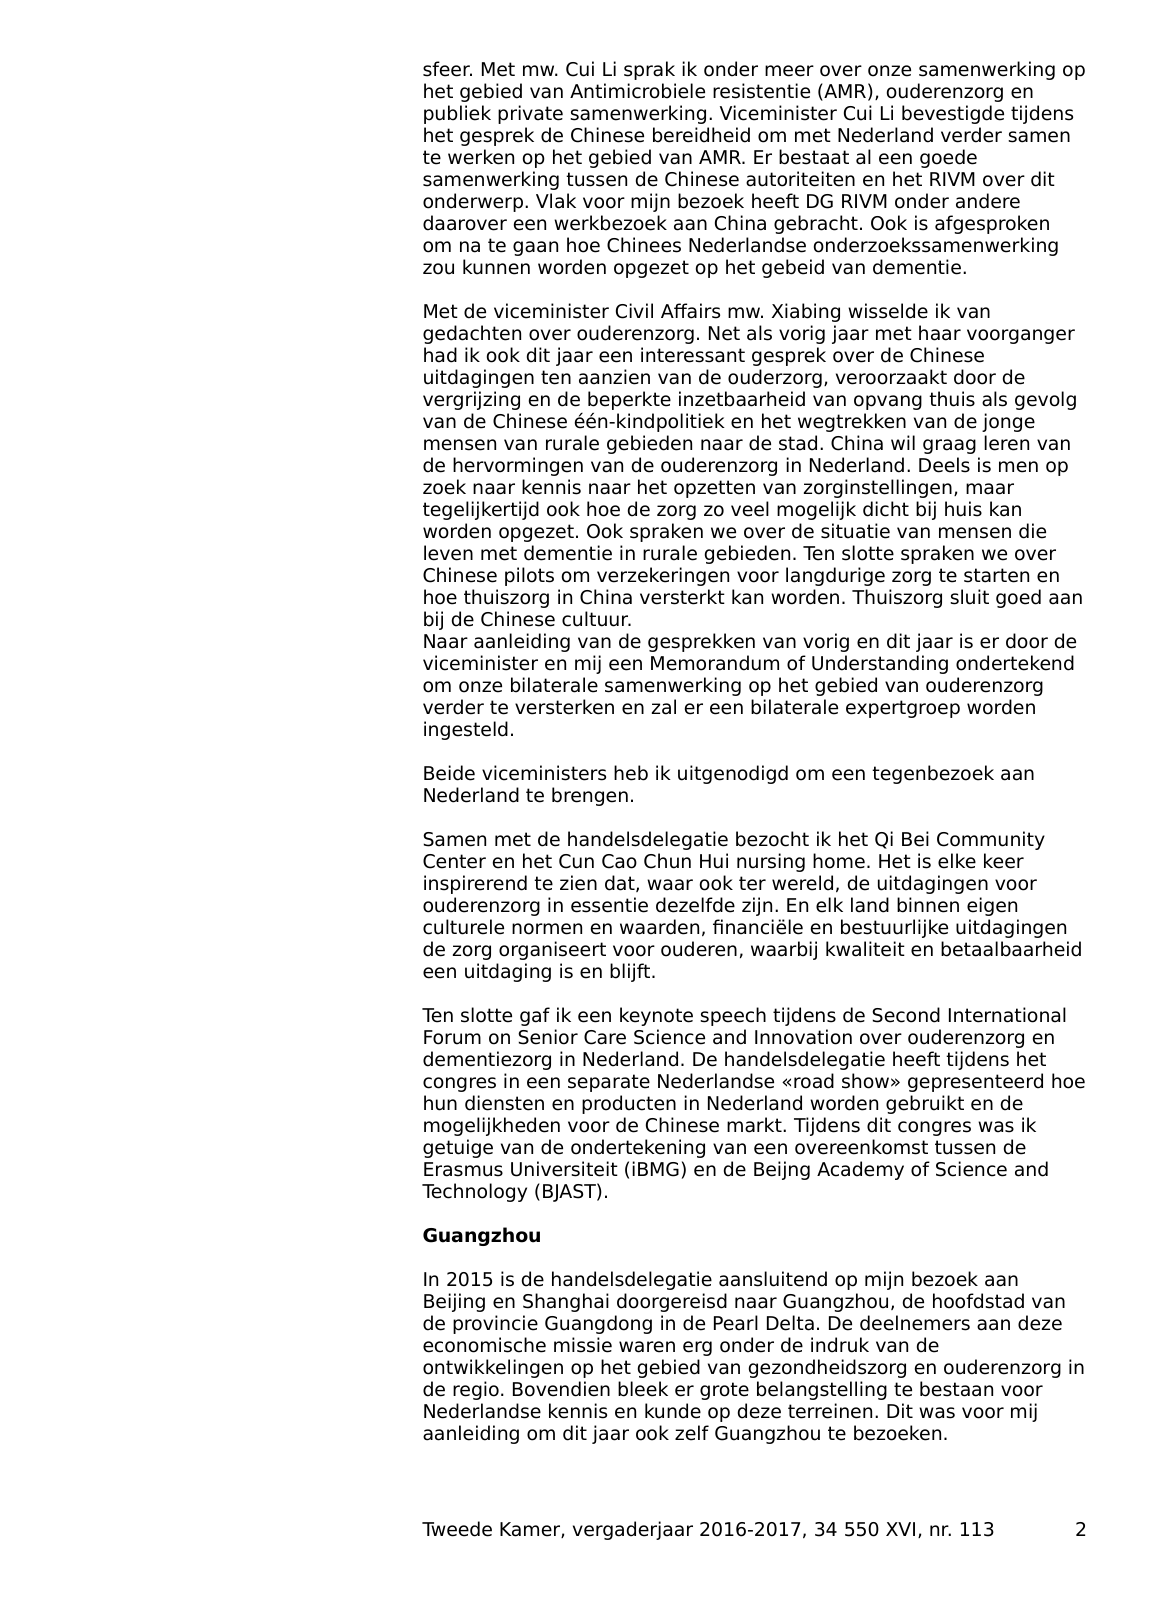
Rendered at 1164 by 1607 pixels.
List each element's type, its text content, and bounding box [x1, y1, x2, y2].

text Naar aanleiding van de gesprekken van vorig en dit jaar is er door de viceminister en mij een Memorandum of Understanding ondertekend om onze bilaterale samenwerking op het gebied van ouderenzorg verder te versterken en zal er een bilaterale expertgroep worden ingesteld. [422, 631, 1087, 741]
text Samen met de handelsdelegatie bezocht ik het Qi Bei Community Center en het Cun Cao Chun Hui nursing home. Het is elke keer inspirerend te zien dat, waar ook ter wereld, de uitdagingen voor ouderenzorg in essentie dezelfde zijn. En elk land binnen eigen culturele normen en waarden, financiële en bestuurlijke uitdagingen de zorg organiseert voor ouderen, waarbij kwaliteit en betaalbaarheid een uitdaging is en blijft. [422, 829, 1087, 983]
text Met de viceminister Civil Affairs mw. Xiabing wisselde ik van gedachten over ouderenzorg. Net als vorig jaar met haar voorganger had ik ook dit jaar een interessant gesprek over de Chinese uitdagingen ten aanzien van de ouderzorg, veroorzaakt door de vergrijzing en de beperkte inzetbaarheid van opvang thuis als gevolg van de Chinese één-kindpolitiek en het wegtrekken van de jonge mensen van rurale gebieden naar de stad. China wil graag leren van de hervormingen van de ouderenzorg in Nederland. Deels is men op zoek naar kennis naar het opzetten van zorginstellingen, maar tegelijkertijd ook hoe de zorg zo veel mogelijk dicht bij huis kan worden opgezet. Ook spraken we over de situatie van mensen die leven met dementie in rurale gebieden. Ten slotte spraken we over Chinese pilots om verzekeringen voor langdurige zorg te starten en hoe thuiszorg in China versterkt kan worden. Thuiszorg sluit goed aan bij de Chinese cultuur. [422, 301, 1087, 631]
subtitle Guangzhou [422, 1225, 1087, 1247]
text In 2015 is de handelsdelegatie aansluitend op mijn bezoek aan Beijing en Shanghai doorgereisd naar Guangzhou, de hoofdstad van de provincie Guangdong in de Pearl Delta. De deelnemers aan deze economische missie waren erg onder de indruk van de ontwikkelingen op het gebied van gezondheidszorg en ouderenzorg in de regio. Bovendien bleek er grote belangstelling te bestaan voor Nederlandse kennis en kunde op deze terreinen. Dit was voor mij aanleiding om dit jaar ook zelf Guangzhou te bezoeken. [422, 1269, 1087, 1445]
text Ten slotte gaf ik een keynote speech tijdens de Second International Forum on Senior Care Science and Innovation over ouderenzorg en dementiezorg in Nederland. De handelsdelegatie heeft tijdens het congres in een separate Nederlandse «road show» gepresenteerd hoe hun diensten en producten in Nederland worden gebruikt en de mogelijkheden voor de Chinese markt. Tijdens dit congres was ik getuige van de ondertekening van een overeenkomst tussen de Erasmus Universiteit (iBMG) en de Beijng Academy of Science and Technology (BJAST). [422, 1005, 1087, 1203]
text sfeer. Met mw. Cui Li sprak ik onder meer over onze samenwerking op het gebied van Antimicrobiele resistentie (AMR), ouderenzorg en publiek private samenwerking. Viceminister Cui Li bevestigde tijdens het gesprek de Chinese bereidheid om met Nederland verder samen te werken op het gebied van AMR. Er bestaat al een goede samenwerking tussen de Chinese autoriteiten en het RIVM over dit onderwerp. Vlak voor mijn bezoek heeft DG RIVM onder andere daarover een werkbezoek aan China gebracht. Ook is afgesproken om na te gaan hoe Chinees Nederlandse onderzoekssamenwerking zou kunnen worden opgezet op het gebeid van dementie. [422, 59, 1087, 279]
text Beide viceministers heb ik uitgenodigd om een tegenbezoek aan Nederland te brengen. [422, 763, 1087, 807]
